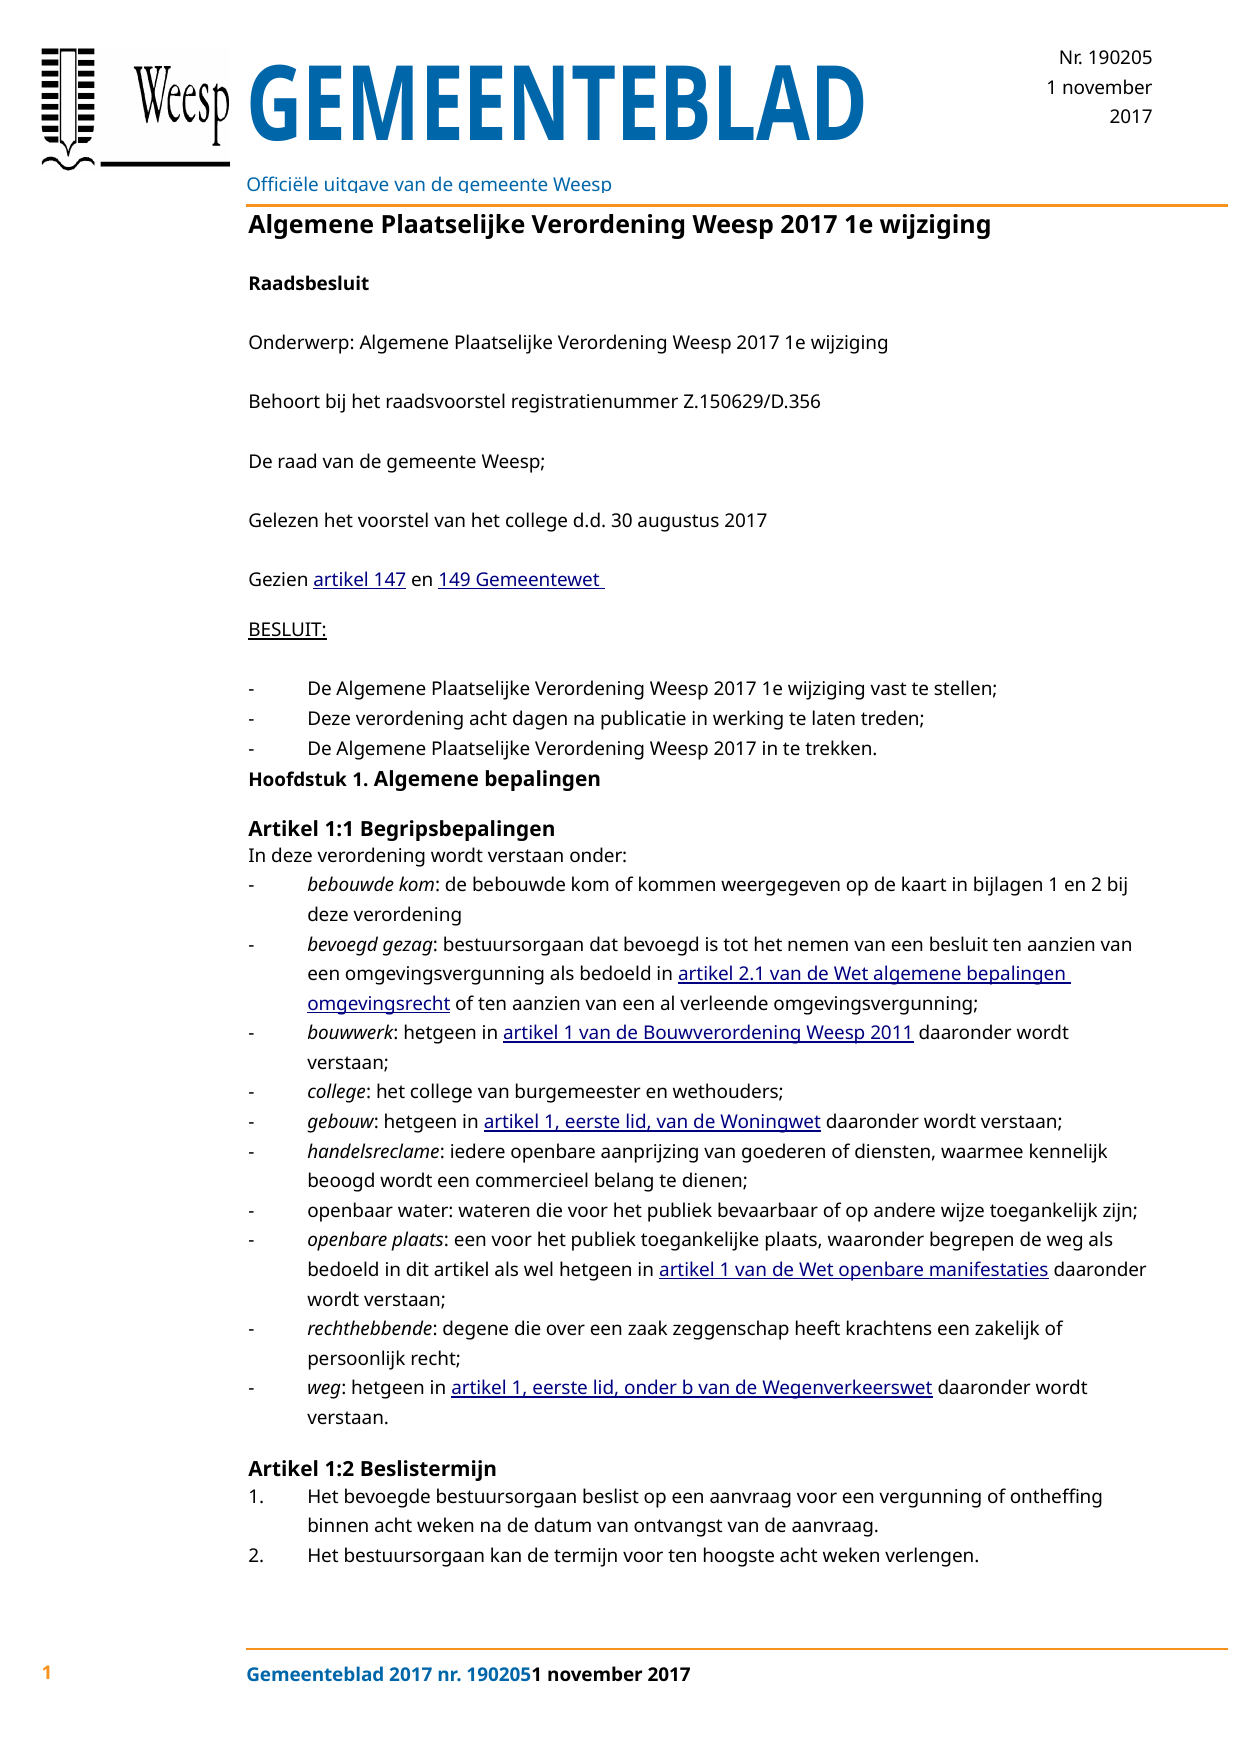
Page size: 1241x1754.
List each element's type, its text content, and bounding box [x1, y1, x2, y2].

text In deze verordening wordt verstaan onder: [248, 842, 1152, 868]
text Gelezen het voorstel van het college d.d. 30 augustus 2017 [248, 507, 1152, 533]
list weg: hetgeen in artikel 1, eerste lid, onder b van de Wegenverkeerswet daaronder wordt verstaan. [248, 1374, 1152, 1430]
list Het bestuursorgaan kan de termijn voor ten hoogste acht weken verlengen. [248, 1542, 1152, 1568]
text Gezien artikel 147 en 149 Gemeentewet [248, 566, 1152, 592]
list rechthebbende: degene die over een zaak zeggenschap heeft krachtens een zakelijk of persoonlijk recht; [248, 1315, 1152, 1371]
list Het bevoegde bestuursorgaan beslist op een aanvraag voor een vergunning of ontheffing binnen acht weken na de datum van ontvangst van de aanvraag. [248, 1483, 1152, 1538]
text De raad van de gemeente Weesp; [248, 448, 1152, 473]
text Artikel 1:1 Begripsbepalingen [248, 814, 1152, 842]
text Behoort bij het raadsvoorstel registratienummer Z.150629/D.356 [248, 389, 1152, 414]
text Raadsbesluit [248, 270, 1152, 296]
list bouwwerk: hetgeen in artikel 1 van de Bouwverordening Weesp 2011 daaronder wordt verstaan; [248, 1019, 1152, 1075]
list De Algemene Plaatselijke Verordening Weesp 2017 1e wijziging vast te stellen; [248, 676, 1152, 701]
list gebouw: hetgeen in artikel 1, eerste lid, van de Woningwet daaronder wordt verstaan; [248, 1108, 1152, 1134]
text Hoofdstuk 1. Algemene bepalingen [248, 764, 1152, 793]
list openbare plaats: een voor het publiek toegankelijke plaats, waaronder begrepen de weg als bedoeld in dit artikel als wel hetgeen in artikel 1 van de Wet openbare manifestaties daaronder wordt verstaan; [248, 1227, 1152, 1312]
text Onderwerp: Algemene Plaatselijke Verordening Weesp 2017 1e wijziging [248, 329, 1152, 355]
list openbaar water: wateren die voor het publiek bevaarbaar of op andere wijze toegankelijk zijn; [248, 1197, 1152, 1223]
list Deze verordening acht dagen na publicatie in werking te laten treden; [248, 705, 1152, 731]
list handelsreclame: iedere openbare aanprijzing van goederen of diensten, waarmee kennelijk beoogd wordt een commercieel belang te dienen; [248, 1138, 1152, 1193]
list bevoegd gezag: bestuursorgaan dat bevoegd is tot het nemen van een besluit ten aanzien van een omgevingsvergunning als bedoeld in artikel 2.1 van de Wet algemene bepalingen omgevingsrecht of ten aanzien van een al verleende omgevingsvergunning; [248, 931, 1152, 1016]
text Artikel 1:2 Beslistermijn [248, 1454, 1152, 1483]
text BESLUIT: [248, 616, 1152, 642]
text Algemene Plaatselijke Verordening Weesp 2017 1e wijziging [248, 207, 1152, 241]
list college: het college van burgemeester en wethouders; [248, 1079, 1152, 1104]
list bebouwde kom: de bebouwde kom of kommen weergegeven op de kaart in bijlagen 1 en 2 bij deze verordening [248, 872, 1152, 927]
picture [41, 47, 231, 172]
list De Algemene Plaatselijke Verordening Weesp 2017 in te trekken. [248, 735, 1152, 761]
